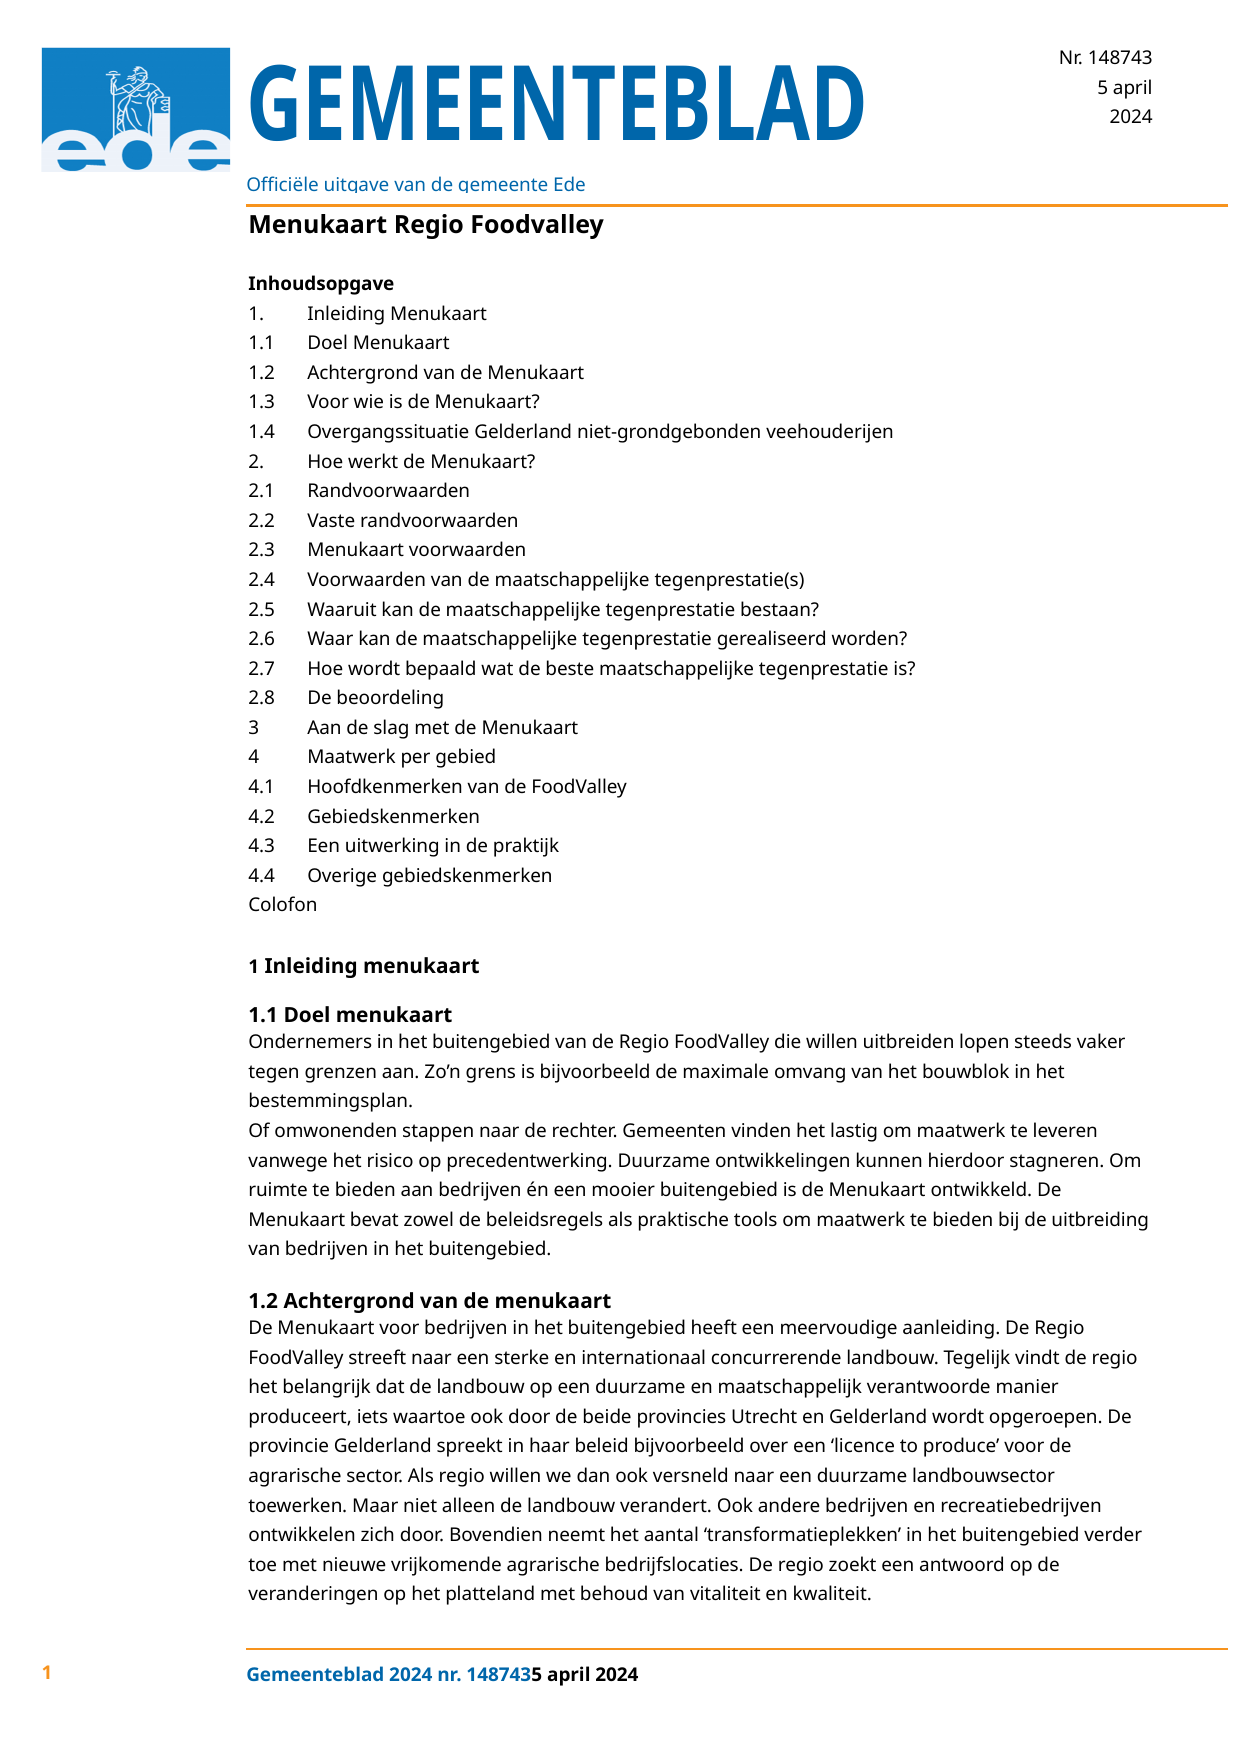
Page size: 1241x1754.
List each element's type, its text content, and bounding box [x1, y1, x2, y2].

text 1 Inleiding menukaart [248, 951, 1152, 979]
list Waar kan de maatschappelijke tegenprestatie gerealiseerd worden? [248, 625, 1152, 651]
list Hoe wordt bepaald wat de beste maatschappelijke tegenprestatie is? [248, 655, 1152, 681]
list Maatwerk per gebied [248, 744, 1152, 769]
picture [41, 47, 231, 172]
list Aan de slag met de Menukaart [248, 714, 1152, 740]
list Waaruit kan de maatschappelijke tegenprestatie bestaan? [248, 596, 1152, 621]
list Overgangssituatie Gelderland niet-grondgebonden veehouderijen [248, 418, 1152, 444]
text Colofon [248, 892, 1152, 917]
text Inhoudsopgave [248, 270, 1152, 296]
list Voor wie is de Menukaart? [248, 389, 1152, 414]
text Menukaart Regio Foodvalley [248, 207, 1152, 241]
list Hoe werkt de Menukaart? [248, 448, 1152, 473]
text De Menukaart voor bedrijven in het buitengebied heeft een meervoudige aanleiding. De Regio FoodValley streeft naar een sterke en internationaal concurrerende landbouw. Tegelijk vindt de regio het belangrijk dat de landbouw op een duurzame en maatschappelijk verantwoorde manier produceert, iets waartoe ook door de beide provincies Utrecht en Gelderland wordt opgeroepen. De provincie Gelderland spreekt in haar beleid bijvoorbeeld over een ‘licence to produce’ voor de agrarische sector. Als regio willen we dan ook versneld naar een duurzame landbouwsector toewerken. Maar niet alleen de landbouw verandert. Ook andere bedrijven en recreatiebedrijven ontwikkelen zich door. Bovendien neemt het aantal ‘transformatieplekken’ in het buitengebied verder toe met nieuwe vrijkomende agrarische bedrijfslocaties. De regio zoekt een antwoord op de veranderingen op het platteland met behoud van vitaliteit en kwaliteit. [248, 1314, 1152, 1606]
text Ondernemers in het buitengebied van de Regio FoodValley die willen uitbreiden lopen steeds vaker tegen grenzen aan. Zo’n grens is bijvoorbeeld de maximale omvang van het bouwblok in het bestemmingsplan. [248, 1028, 1152, 1113]
text 1.1 Doel menukaart [248, 1000, 1152, 1028]
list Vaste randvoorwaarden [248, 507, 1152, 533]
list Overige gebiedskenmerken [248, 862, 1152, 888]
list De beoordeling [248, 684, 1152, 710]
list Randvoorwaarden [248, 477, 1152, 503]
text 1.2 Achtergrond van de menukaart [248, 1286, 1152, 1314]
list Inleiding Menukaart [248, 300, 1152, 326]
text Of omwonenden stappen naar de rechter. Gemeenten vinden het lastig om maatwerk te leveren vanwege het risico op precedentwerking. Duurzame ontwikkelingen kunnen hierdoor stagneren. Om ruimte te bieden aan bedrijven én een mooier buitengebied is de Menukaart ontwikkeld. De Menukaart bevat zowel de beleidsregels als praktische tools om maatwerk te bieden bij de uitbreiding van bedrijven in het buitengebied. [248, 1117, 1152, 1261]
list Achtergrond van de Menukaart [248, 359, 1152, 385]
list Een uitwerking in de praktijk [248, 832, 1152, 858]
list Menukaart voorwaarden [248, 537, 1152, 562]
list Voorwaarden van de maatschappelijke tegenprestatie(s) [248, 566, 1152, 592]
list Doel Menukaart [248, 329, 1152, 355]
list Gebiedskenmerken [248, 803, 1152, 828]
list Hoofdkenmerken van de FoodValley [248, 773, 1152, 799]
